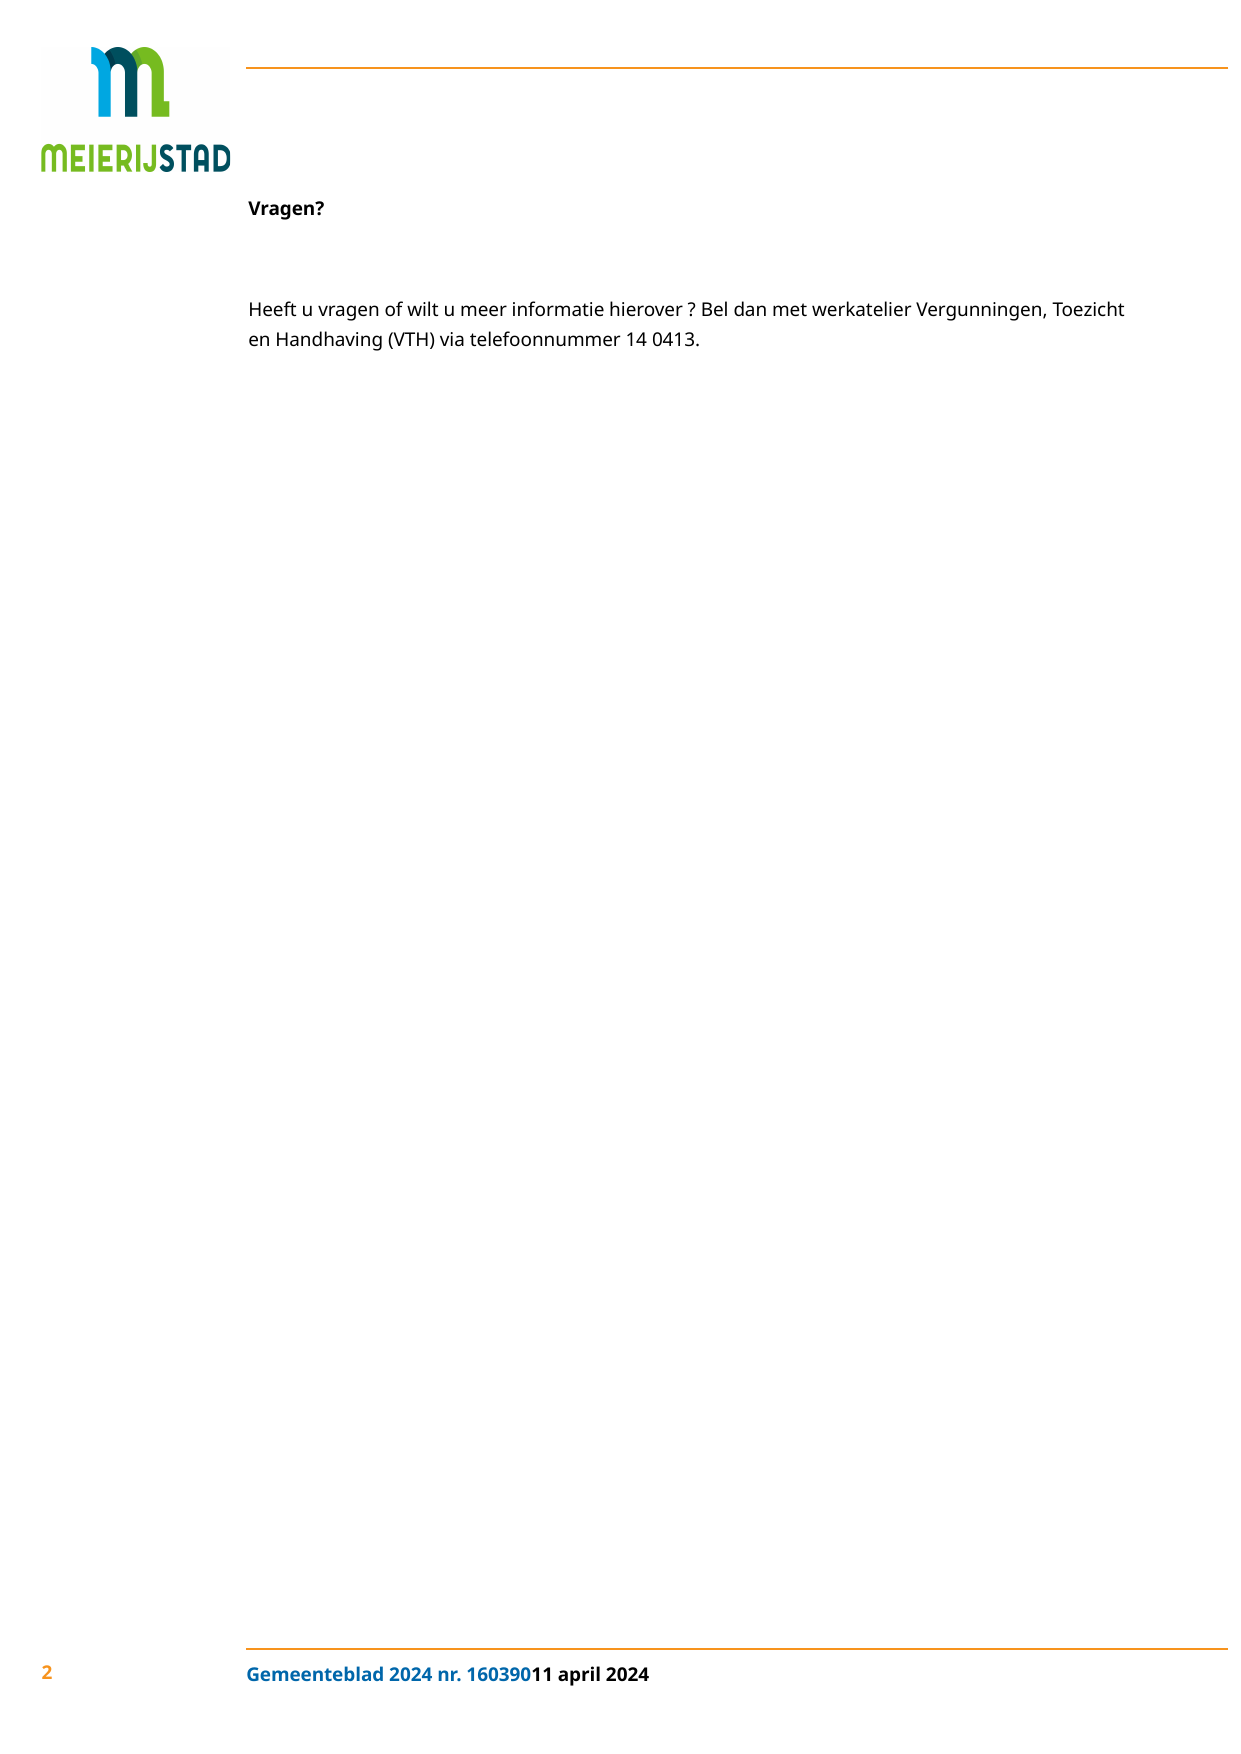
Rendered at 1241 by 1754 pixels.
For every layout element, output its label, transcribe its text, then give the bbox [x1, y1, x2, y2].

text Vragen? [248, 196, 1152, 221]
picture [41, 47, 231, 172]
text Heeft u vragen of wilt u meer informatie hierover ? Bel dan met werkatelier Vergunningen, Toezicht en Handhaving (VTH) via telefoonnummer 14 0413. [248, 296, 1152, 352]
